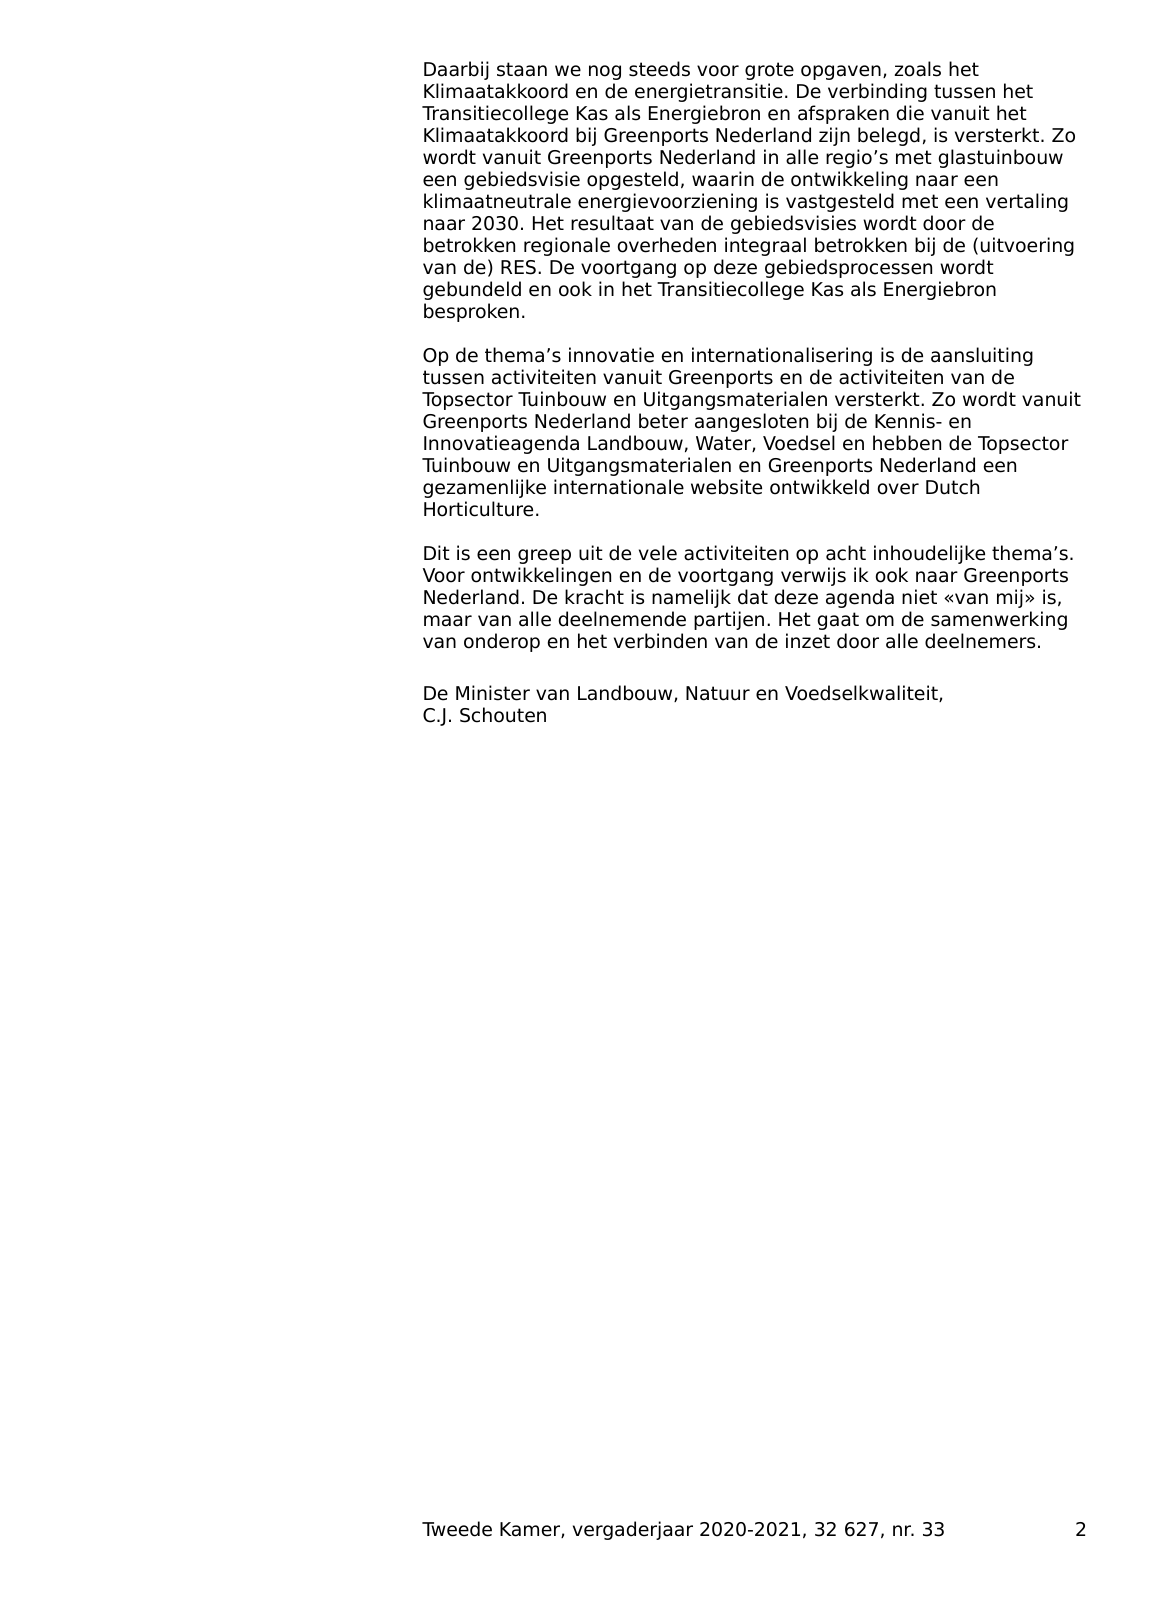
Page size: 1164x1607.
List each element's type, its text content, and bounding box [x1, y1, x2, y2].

text Daarbij staan we nog steeds voor grote opgaven, zoals het Klimaatakkoord en de energietransitie. De verbinding tussen het Transitiecollege Kas als Energiebron en afspraken die vanuit het Klimaatakkoord bij Greenports Nederland zijn belegd, is versterkt. Zo wordt vanuit Greenports Nederland in alle regio’s met glastuinbouw een gebiedsvisie opgesteld, waarin de ontwikkeling naar een klimaatneutrale energievoorziening is vastgesteld met een vertaling naar 2030. Het resultaat van de gebiedsvisies wordt door de betrokken regionale overheden integraal betrokken bij de (uitvoering van de) RES. De voortgang op deze gebiedsprocessen wordt gebundeld en ook in het Transitiecollege Kas als Energiebron besproken. [422, 59, 1087, 323]
text Dit is een greep uit de vele activiteiten op acht inhoudelijke thema’s. Voor ontwikkelingen en de voortgang verwijs ik ook naar Greenports Nederland. De kracht is namelijk dat deze agenda niet «van mij» is, maar van alle deelnemende partijen. Het gaat om de samenwerking van onderop en het verbinden van de inzet door alle deelnemers. [422, 543, 1087, 653]
text Op de thema’s innovatie en internationalisering is de aansluiting tussen activiteiten vanuit Greenports en de activiteiten van de Topsector Tuinbouw en Uitgangsmaterialen versterkt. Zo wordt vanuit Greenports Nederland beter aangesloten bij de Kennis- en Innovatieagenda Landbouw, Water, Voedsel en hebben de Topsector Tuinbouw en Uitgangsmaterialen en Greenports Nederland een gezamenlijke internationale website ontwikkeld over Dutch Horticulture. [422, 345, 1087, 521]
text De Minister van Landbouw, Natuur en Voedselkwaliteit, C.J. Schouten [422, 683, 1087, 727]
